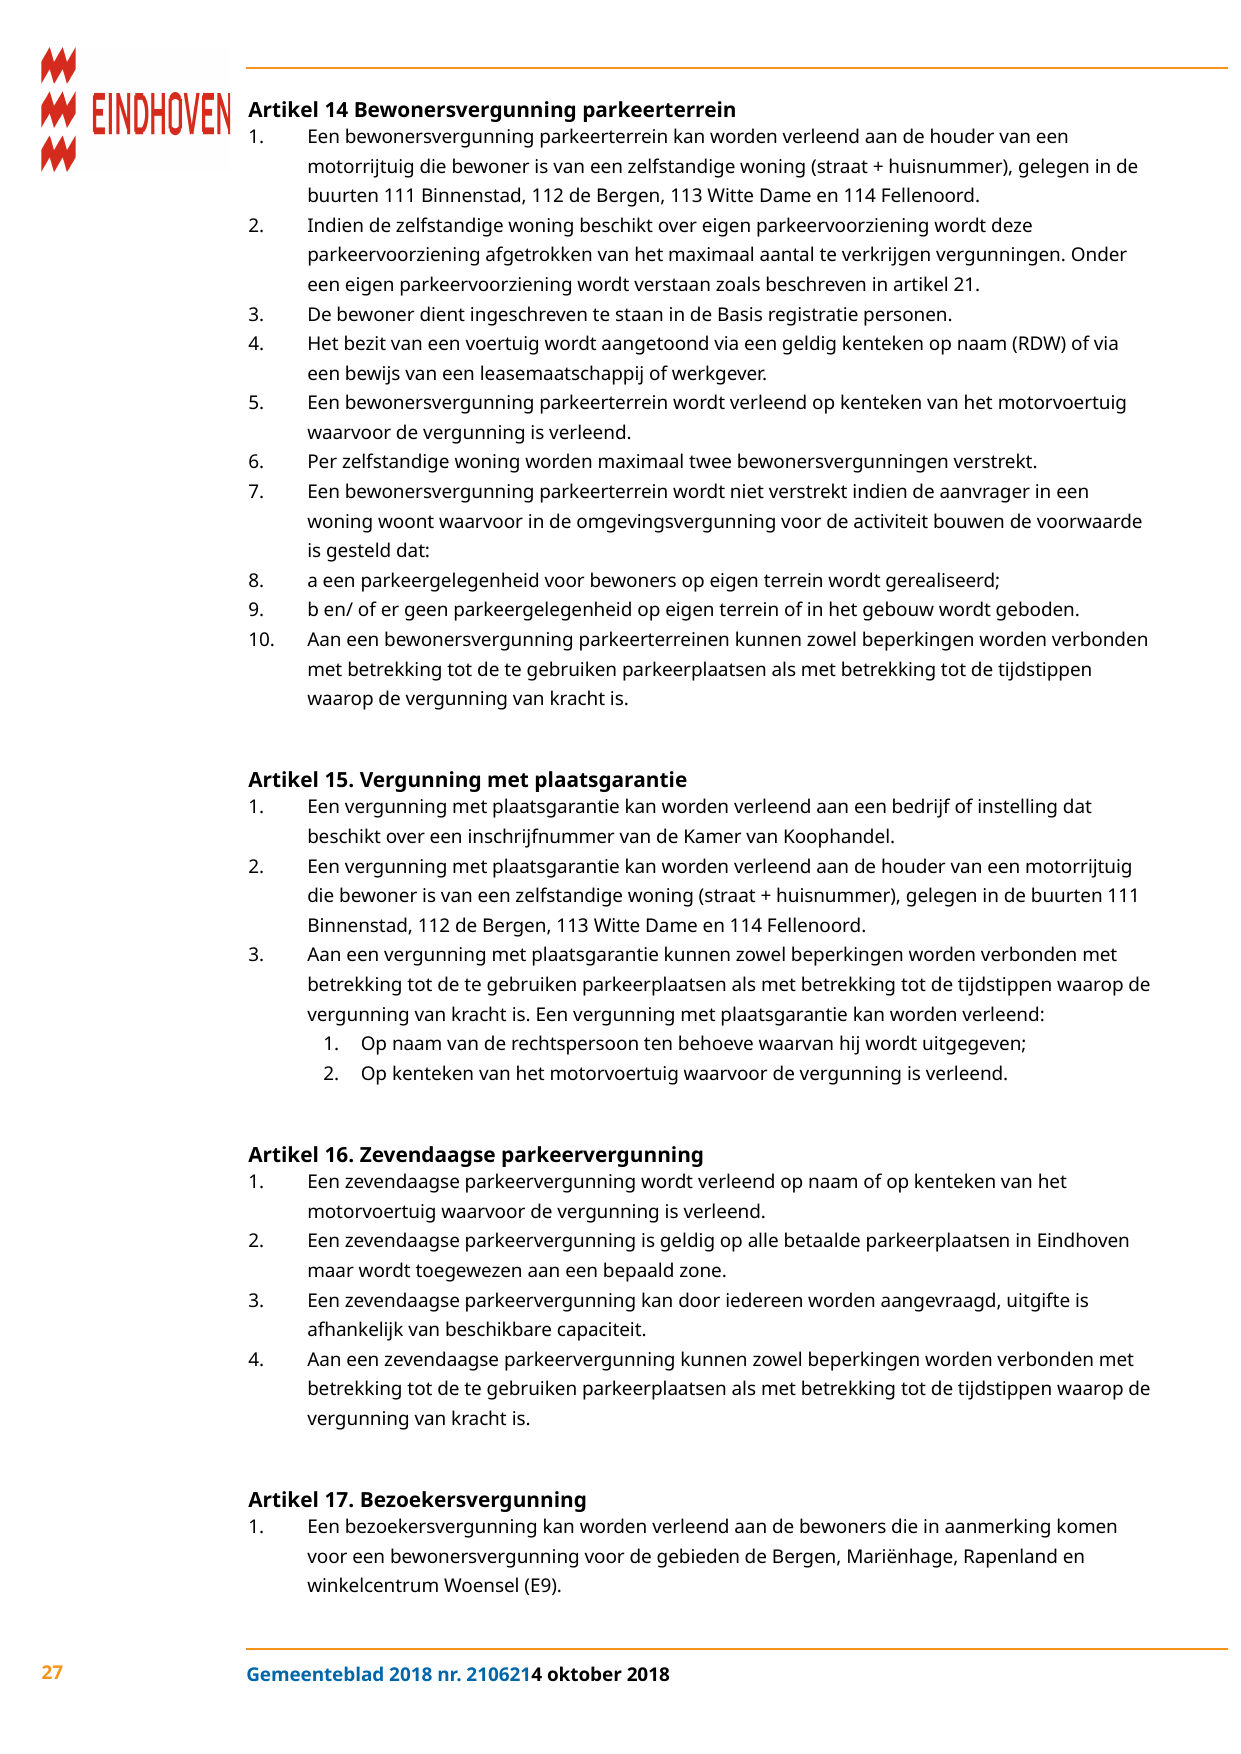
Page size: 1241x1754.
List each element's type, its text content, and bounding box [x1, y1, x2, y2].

list a een parkeergelegenheid voor bewoners op eigen terrein wordt gerealiseerd; [248, 567, 1152, 593]
list Een zevendaagse parkeervergunning kan door iedereen worden aangevraagd, uitgifte is afhankelijk van beschikbare capaciteit. [248, 1287, 1152, 1342]
list Een zevendaagse parkeervergunning is geldig op alle betaalde parkeerplaatsen in Eindhoven maar wordt toegewezen aan een bepaald zone. [248, 1228, 1152, 1283]
list Indien de zelfstandige woning beschikt over eigen parkeervoorziening wordt deze parkeervoorziening afgetrokken van het maximaal aantal te verkrijgen vergunningen. Onder een eigen parkeervoorziening wordt verstaan zoals beschreven in artikel 21. [248, 212, 1152, 297]
list Aan een bewonersvergunning parkeerterreinen kunnen zowel beperkingen worden verbonden met betrekking tot de te gebruiken parkeerplaatsen als met betrekking tot de tijdstippen waarop de vergunning van kracht is. [248, 626, 1152, 711]
list Een bewonersvergunning parkeerterrein wordt niet verstrekt indien de aanvrager in een woning woont waarvoor in de omgevingsvergunning voor de activiteit bouwen de voorwaarde is gesteld dat: [248, 478, 1152, 563]
list Een zevendaagse parkeervergunning wordt verleend op naam of op kenteken van het motorvoertuig waarvoor de vergunning is verleend. [248, 1168, 1152, 1224]
list Een bezoekersvergunning kan worden verleend aan de bewoners die in aanmerking komen voor een bewonersvergunning voor de gebieden de Bergen, Mariënhage, Rapenland en winkelcentrum Woensel (E9). [248, 1513, 1152, 1598]
list Per zelfstandige woning worden maximaal twee bewonersvergunningen verstrekt. [248, 449, 1152, 474]
text Artikel 16. Zevendaagse parkeervergunning [248, 1140, 1152, 1168]
text Artikel 17. Bezoekersvergunning [248, 1485, 1152, 1513]
list Een bewonersvergunning parkeerterrein kan worden verleend aan de houder van een motorrijtuig die bewoner is van een zelfstandige woning (straat + huisnummer), gelegen in de buurten 111 Binnenstad, 112 de Bergen, 113 Witte Dame en 114 Fellenoord. [248, 123, 1152, 208]
list De bewoner dient ingeschreven te staan in de Basis registratie personen. [248, 301, 1152, 326]
text Artikel 15. Vergunning met plaatsgarantie [248, 765, 1152, 794]
list Een vergunning met plaatsgarantie kan worden verleend aan een bedrijf of instelling dat beschikt over een inschrijfnummer van de Kamer van Koophandel. [248, 794, 1152, 849]
list Aan een zevendaagse parkeervergunning kunnen zowel beperkingen worden verbonden met betrekking tot de te gebruiken parkeerplaatsen als met betrekking tot de tijdstippen waarop de vergunning van kracht is. [248, 1346, 1152, 1431]
picture [41, 47, 231, 172]
list Aan een vergunning met plaatsgarantie kunnen zowel beperkingen worden verbonden met betrekking tot de te gebruiken parkeerplaatsen als met betrekking tot de tijdstippen waarop de vergunning van kracht is. Een vergunning met plaatsgarantie kan worden verleend: [248, 942, 1152, 1027]
list Een bewonersvergunning parkeerterrein wordt verleend op kenteken van het motorvoertuig waarvoor de vergunning is verleend. [248, 389, 1152, 445]
list Een vergunning met plaatsgarantie kan worden verleend aan de houder van een motorrijtuig die bewoner is van een zelfstandige woning (straat + huisnummer), gelegen in de buurten 111 Binnenstad, 112 de Bergen, 113 Witte Dame en 114 Fellenoord. [248, 853, 1152, 938]
list Op kenteken van het motorvoertuig waarvoor de vergunning is verleend. [323, 1060, 1152, 1086]
list Het bezit van een voertuig wordt aangetoond via een geldig kenteken op naam (RDW) of via een bewijs van een leasemaatschappij of werkgever. [248, 330, 1152, 386]
text Artikel 14 Bewonersvergunning parkeerterrein [248, 95, 1152, 123]
list b en/ of er geen parkeergelegenheid op eigen terrein of in het gebouw wordt geboden. [248, 597, 1152, 622]
list Op naam van de rechtspersoon ten behoeve waarvan hij wordt uitgegeven; [323, 1030, 1152, 1056]
